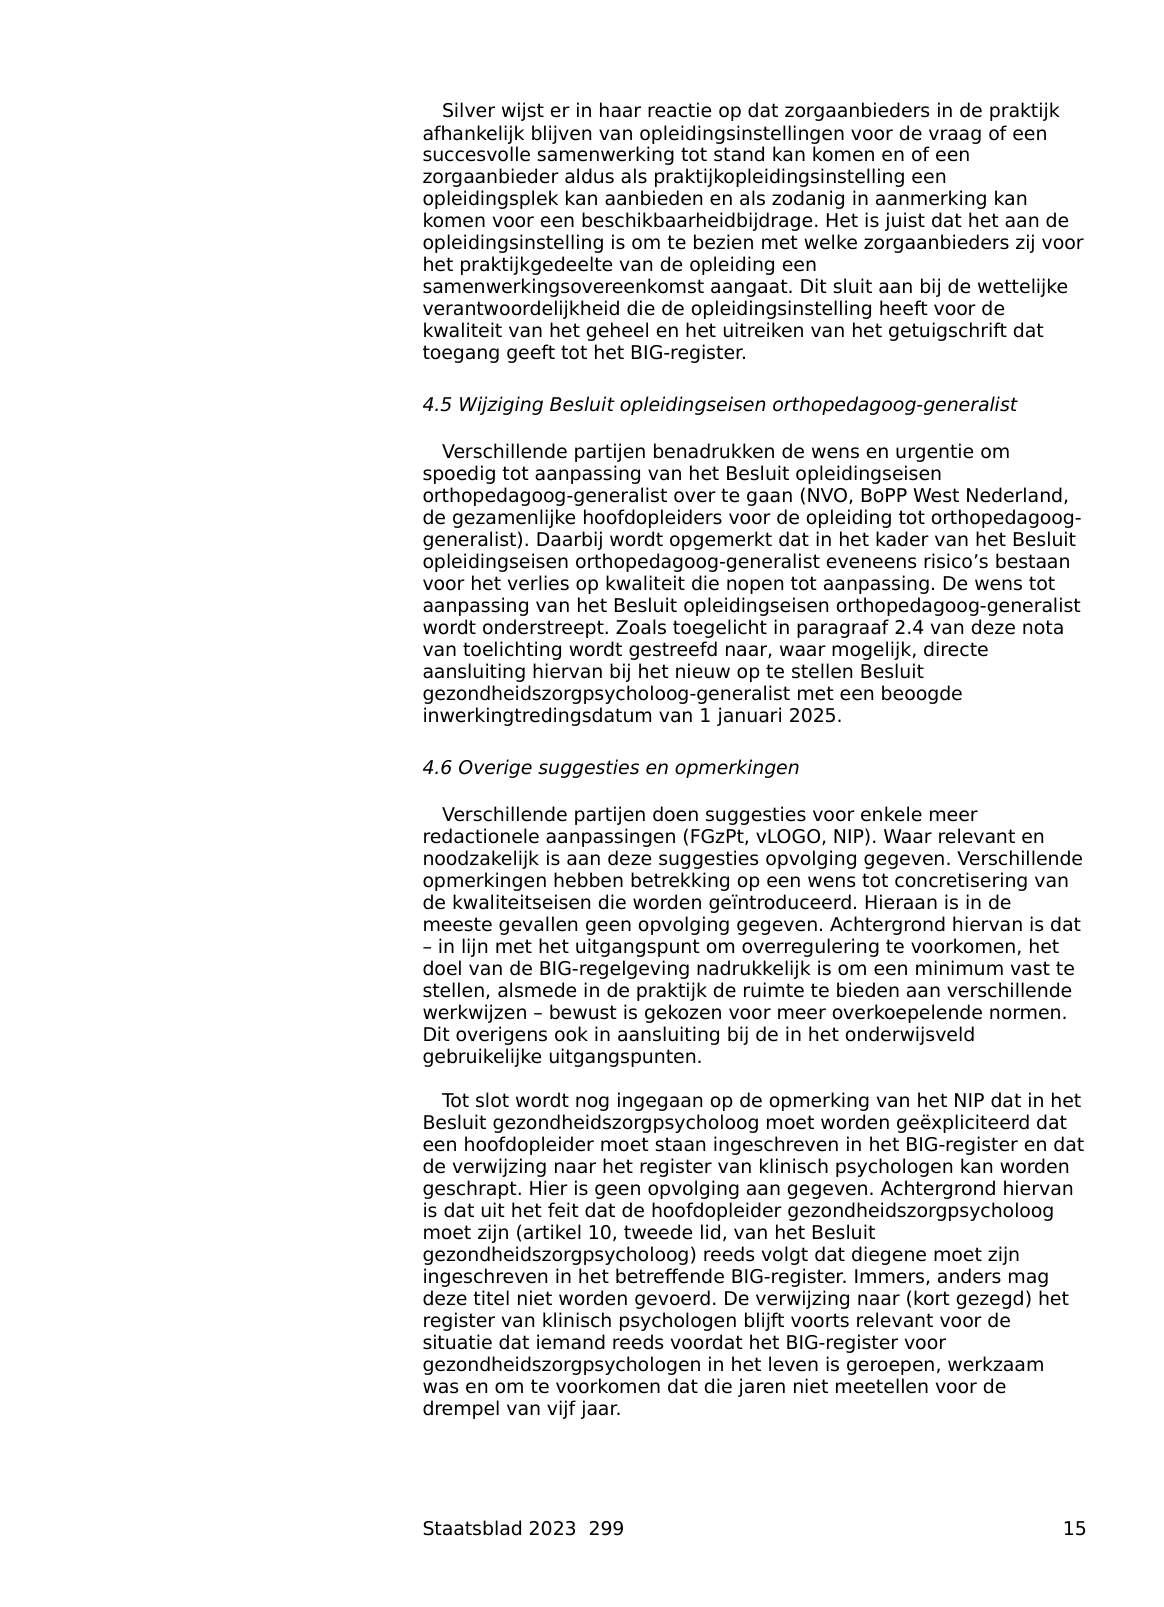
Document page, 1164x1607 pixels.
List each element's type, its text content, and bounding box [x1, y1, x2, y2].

text Verschillende partijen doen suggesties voor enkele meer redactionele aanpassingen (FGzPt, vLOGO, NIP). Waar relevant en noodzakelijk is aan deze suggesties opvolging gegeven. Verschillende opmerkingen hebben betrekking op een wens tot concretisering van de kwaliteitseisen die worden geïntroduceerd. Hieraan is in de meeste gevallen geen opvolging gegeven. Achtergrond hiervan is dat – in lijn met het uitgangspunt om overregulering te voorkomen, het doel van de BIG-regelgeving nadrukkelijk is om een minimum vast te stellen, alsmede in de praktijk de ruimte te bieden aan verschillende werkwijzen – bewust is gekozen voor meer overkoepelende normen. Dit overigens ook in aansluiting bij de in het onderwijsveld gebruikelijke uitgangspunten. [422, 804, 1087, 1068]
text Verschillende partijen benadrukken de wens en urgentie om spoedig tot aanpassing van het Besluit opleidingseisen orthopedagoog-generalist over te gaan (NVO, BoPP West Nederland, de gezamenlijke hoofdopleiders voor de opleiding tot orthopedagoog-generalist). Daarbij wordt opgemerkt dat in het kader van het Besluit opleidingseisen orthopedagoog-generalist eveneens risico’s bestaan voor het verlies op kwaliteit die nopen tot aanpassing. De wens tot aanpassing van het Besluit opleidingseisen orthopedagoog-generalist wordt onderstreept. Zoals toegelicht in paragraaf 2.4 van deze nota van toelichting wordt gestreefd naar, waar mogelijk, directe aansluiting hiervan bij het nieuw op te stellen Besluit gezondheidszorgpsycholoog-generalist met een beoogde inwerkingtredingsdatum van 1 januari 2025. [422, 441, 1087, 727]
text Silver wijst er in haar reactie op dat zorgaanbieders in de praktijk afhankelijk blijven van opleidingsinstellingen voor de vraag of een succesvolle samenwerking tot stand kan komen en of een zorgaanbieder aldus als praktijkopleidingsinstelling een opleidingsplek kan aanbieden en als zodanig in aanmerking kan komen voor een beschikbaarheidbijdrage. Het is juist dat het aan de opleidingsinstelling is om te bezien met welke zorgaanbieders zij voor het praktijkgedeelte van de opleiding een samenwerkingsovereenkomst aangaat. Dit sluit aan bij de wettelijke verantwoordelijkheid die de opleidingsinstelling heeft voor de kwaliteit van het geheel en het uitreiken van het getuigschrift dat toegang geeft tot het BIG-register. [422, 100, 1087, 364]
subtitle 4.5 Wijziging Besluit opleidingseisen orthopedagoog-generalist [422, 394, 1087, 416]
text Tot slot wordt nog ingegaan op de opmerking van het NIP dat in het Besluit gezondheidszorgpsycholoog moet worden geëxpliciteerd dat een hoofdopleider moet staan ingeschreven in het BIG-register en dat de verwijzing naar het register van klinisch psychologen kan worden geschrapt. Hier is geen opvolging aan gegeven. Achtergrond hiervan is dat uit het feit dat de hoofdopleider gezondheidszorgpsycholoog moet zijn (artikel 10, tweede lid, van het Besluit gezondheidszorgpsycholoog) reeds volgt dat diegene moet zijn ingeschreven in het betreffende BIG-register. Immers, anders mag deze titel niet worden gevoerd. De verwijzing naar (kort gezegd) het register van klinisch psychologen blijft voorts relevant voor de situatie dat iemand reeds voordat het BIG-register voor gezondheidszorgpsychologen in het leven is geroepen, werkzaam was en om te voorkomen dat die jaren niet meetellen voor de drempel van vijf jaar. [422, 1090, 1087, 1419]
subtitle 4.6 Overige suggesties en opmerkingen [422, 757, 1087, 779]
